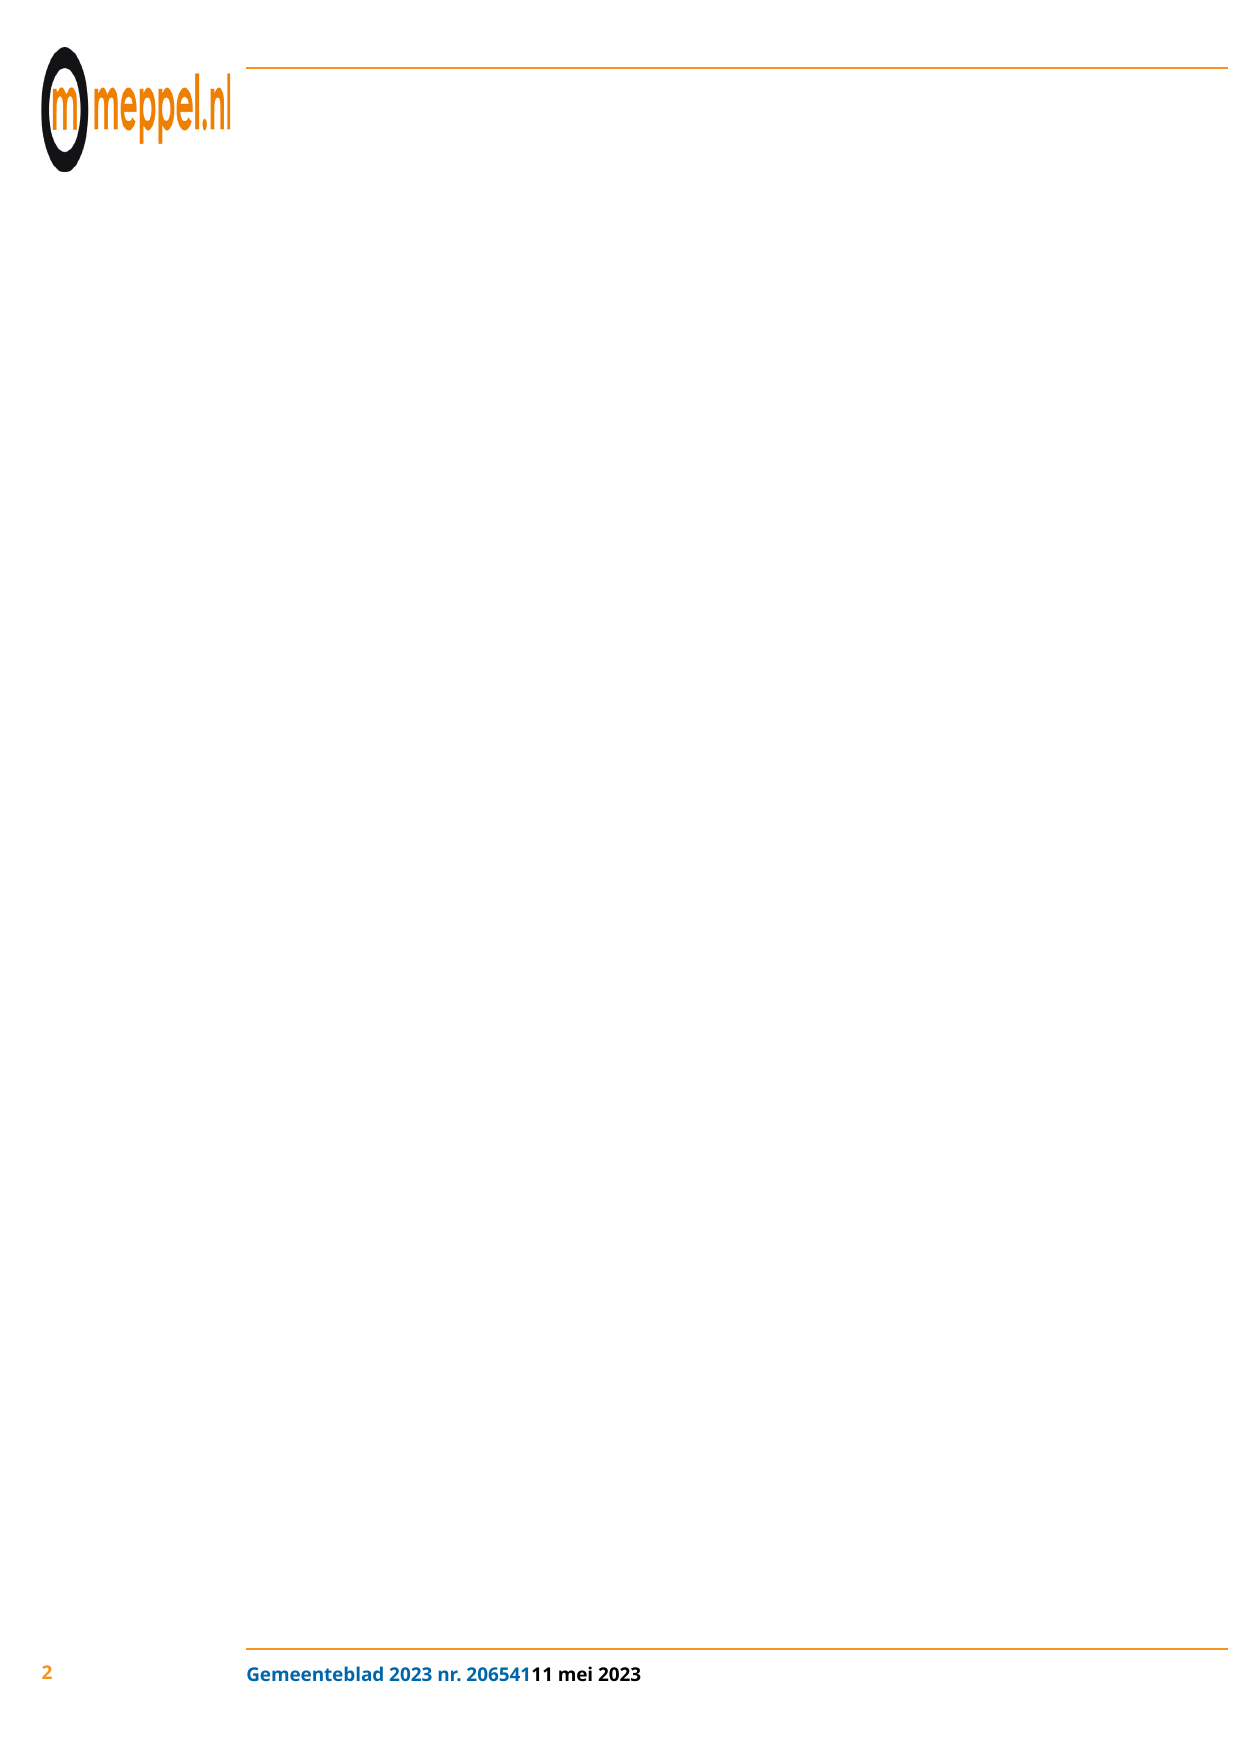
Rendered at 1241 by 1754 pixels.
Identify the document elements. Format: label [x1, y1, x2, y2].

picture [41, 47, 231, 172]
